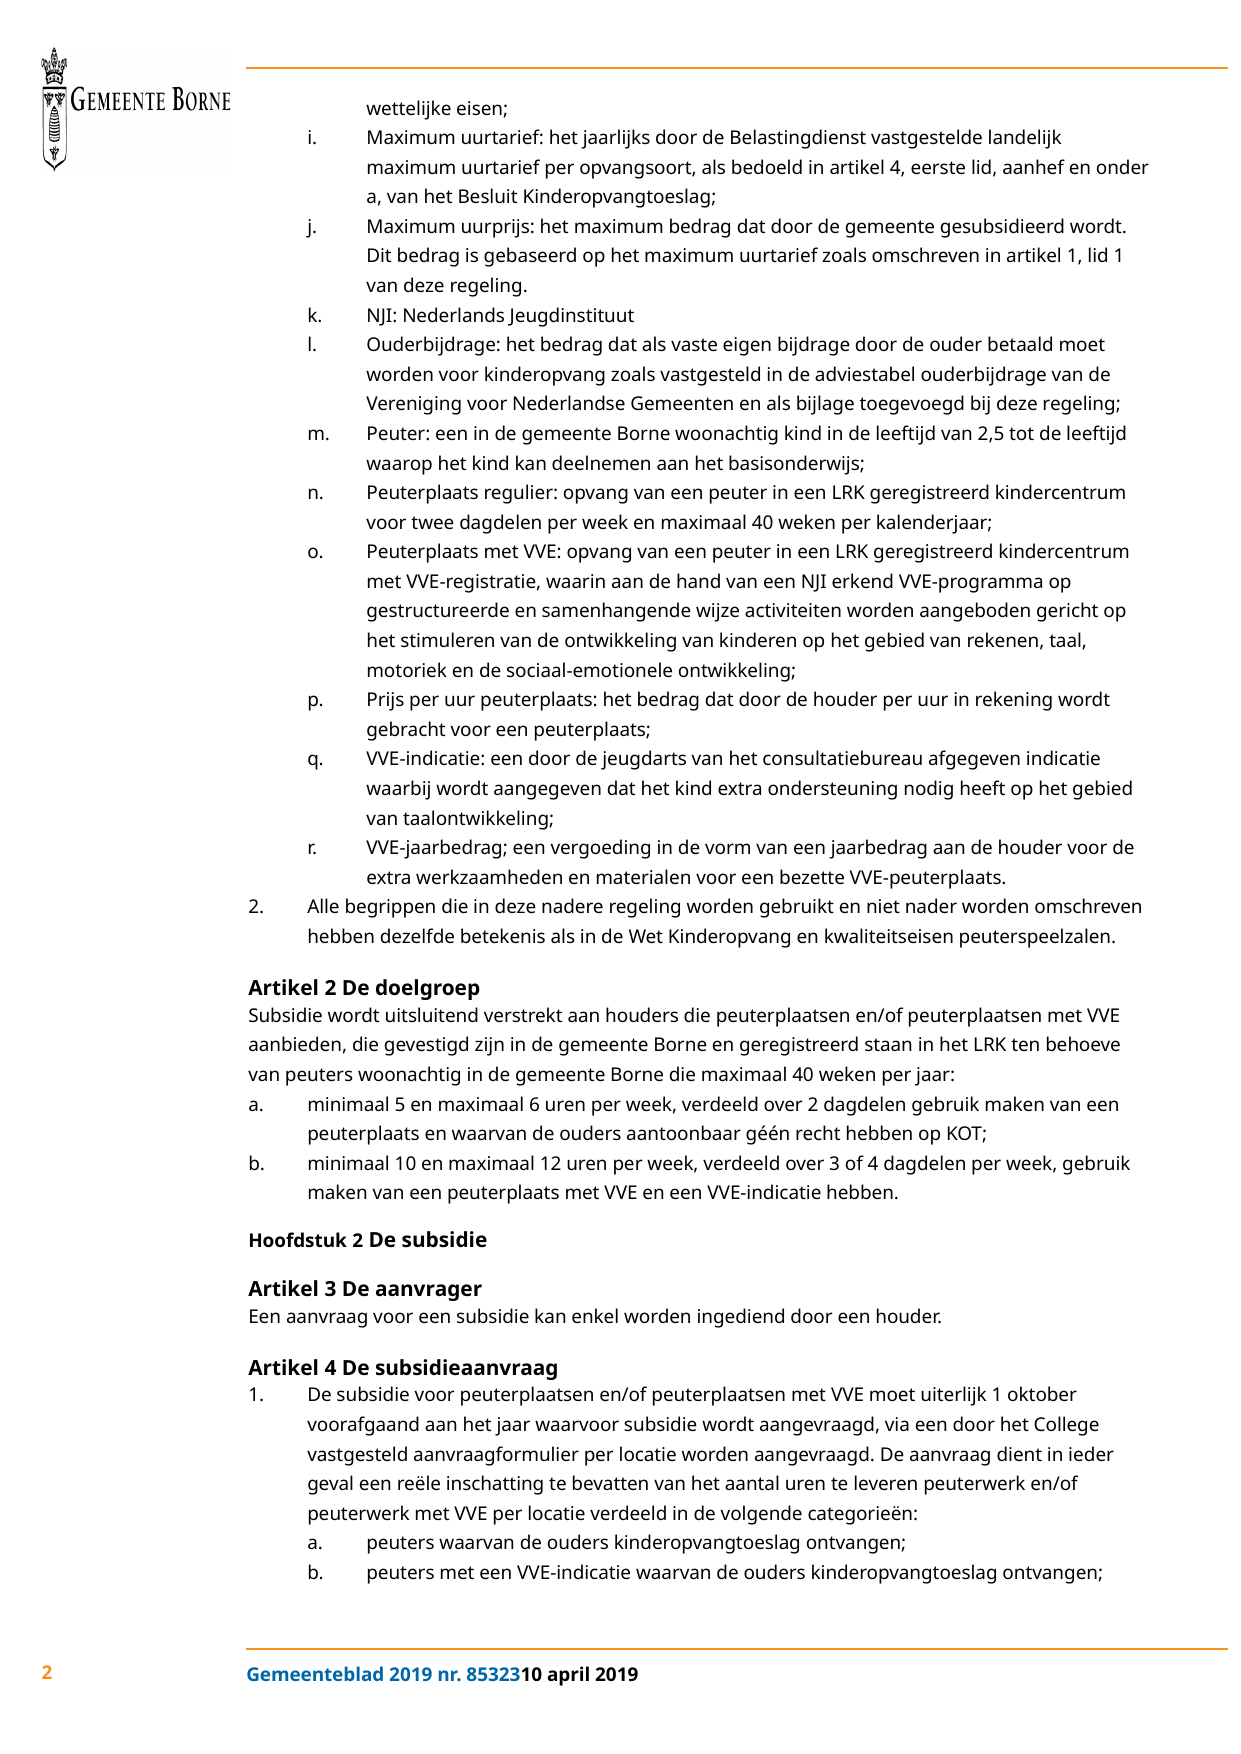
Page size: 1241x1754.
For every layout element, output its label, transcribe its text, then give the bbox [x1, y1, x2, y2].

list De subsidie voor peuterplaatsen en/of peuterplaatsen met VVE moet uiterlijk 1 oktober voorafgaand aan het jaar waarvoor subsidie wordt aangevraagd, via een door het College vastgesteld aanvraagformulier per locatie worden aangevraagd. De aanvraag dient in ieder geval een reële inschatting te bevatten van het aantal uren te leveren peuterwerk en/of peuterwerk met VVE per locatie verdeeld in de volgende categorieën: [248, 1382, 1152, 1526]
list NJI: Nederlands Jeugdinstituut [307, 302, 1152, 328]
list peuters waarvan de ouders kinderopvangtoeslag ontvangen; [307, 1529, 1152, 1555]
list peuters met een VVE-indicatie waarvan de ouders kinderopvangtoeslag ontvangen; [307, 1559, 1152, 1585]
text Artikel 3 De aanvrager [248, 1274, 1152, 1303]
text Artikel 4 De subsidieaanvraag [248, 1353, 1152, 1382]
text Artikel 2 De doelgroep [248, 973, 1152, 1002]
picture [41, 47, 231, 172]
list minimaal 10 en maximaal 12 uren per week, verdeeld over 3 of 4 dagdelen per week, gebruik maken van een peuterplaats met VVE en een VVE-indicatie hebben. [248, 1150, 1152, 1205]
list Ouderbijdrage: het bedrag dat als vaste eigen bijdrage door de ouder betaald moet worden voor kinderopvang zoals vastgesteld in de adviestabel ouderbijdrage van de Vereniging voor Nederlandse Gemeenten en als bijlage toegevoegd bij deze regeling; [307, 331, 1152, 416]
list Maximum uurtarief: het jaarlijks door de Belastingdienst vastgestelde landelijk maximum uurtarief per opvangsoort, als bedoeld in artikel 4, eerste lid, aanhef en onder a, van het Besluit Kinderopvangtoeslag; [307, 124, 1152, 209]
list Peuterplaats regulier: opvang van een peuter in een LRK geregistreerd kindercentrum voor twee dagdelen per week en maximaal 40 weken per kalenderjaar; [307, 479, 1152, 535]
list VVE-jaarbedrag; een vergoeding in de vorm van een jaarbedrag aan de houder voor de extra werkzaamheden en materialen voor een bezette VVE-peuterplaats. [307, 834, 1152, 890]
text Hoofdstuk 2 De subsidie [248, 1225, 1152, 1253]
list Maximum uurprijs: het maximum bedrag dat door de gemeente gesubsidieerd wordt. Dit bedrag is gebaseerd op het maximum uurtarief zoals omschreven in artikel 1, lid 1 van deze regeling. [307, 213, 1152, 298]
list Prijs per uur peuterplaats: het bedrag dat door de houder per uur in rekening wordt gebracht voor een peuterplaats; [307, 686, 1152, 742]
list wettelijke eisen; [307, 95, 1152, 121]
list Peuter: een in de gemeente Borne woonachtig kind in de leeftijd van 2,5 tot de leeftijd waarop het kind kan deelnemen aan het basisonderwijs; [307, 420, 1152, 476]
text Subsidie wordt uitsluitend verstrekt aan houders die peuterplaatsen en/of peuterplaatsen met VVE aanbieden, die gevestigd zijn in de gemeente Borne en geregistreerd staan in het LRK ten behoeve van peuters woonachtig in de gemeente Borne die maximaal 40 weken per jaar: [248, 1002, 1152, 1087]
text Een aanvraag voor een subsidie kan enkel worden ingediend door een houder. [248, 1303, 1152, 1328]
list Peuterplaats met VVE: opvang van een peuter in een LRK geregistreerd kindercentrum met VVE-registratie, waarin aan de hand van een NJI erkend VVE-programma op gestructureerde en samenhangende wijze activiteiten worden aangeboden gericht op het stimuleren van de ontwikkeling van kinderen op het gebied van rekenen, taal, motoriek en de sociaal-emotionele ontwikkeling; [307, 538, 1152, 683]
list VVE-indicatie: een door de jeugdarts van het consultatiebureau afgegeven indicatie waarbij wordt aangegeven dat het kind extra ondersteuning nodig heeft op het gebied van taalontwikkeling; [307, 746, 1152, 831]
list Alle begrippen die in deze nadere regeling worden gebruikt en niet nader worden omschreven hebben dezelfde betekenis als in de Wet Kinderopvang en kwaliteitseisen peuterspeelzalen. [248, 893, 1152, 949]
list minimaal 5 en maximaal 6 uren per week, verdeeld over 2 dagdelen gebruik maken van een peuterplaats en waarvan de ouders aantoonbaar géén recht hebben op KOT; [248, 1091, 1152, 1146]
